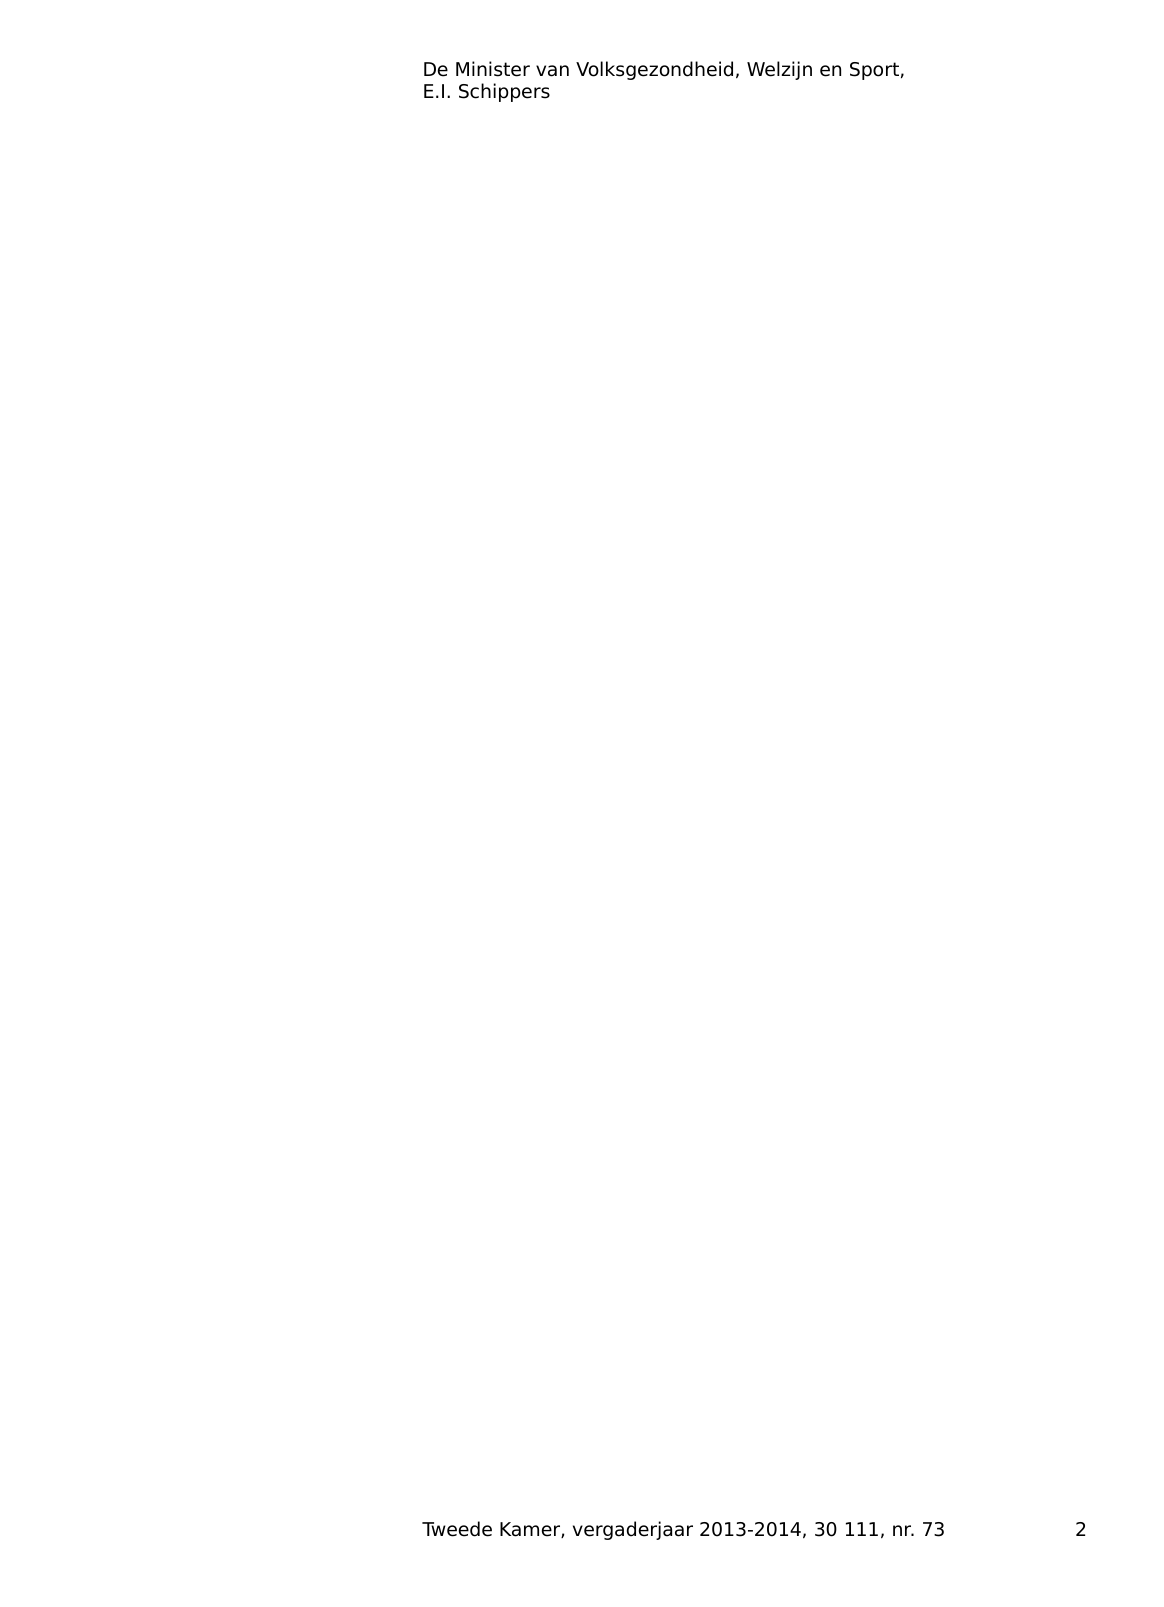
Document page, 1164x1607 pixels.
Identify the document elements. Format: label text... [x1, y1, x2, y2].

text De Minister van Volksgezondheid, Welzijn en Sport, E.I. Schippers [422, 59, 1087, 103]
